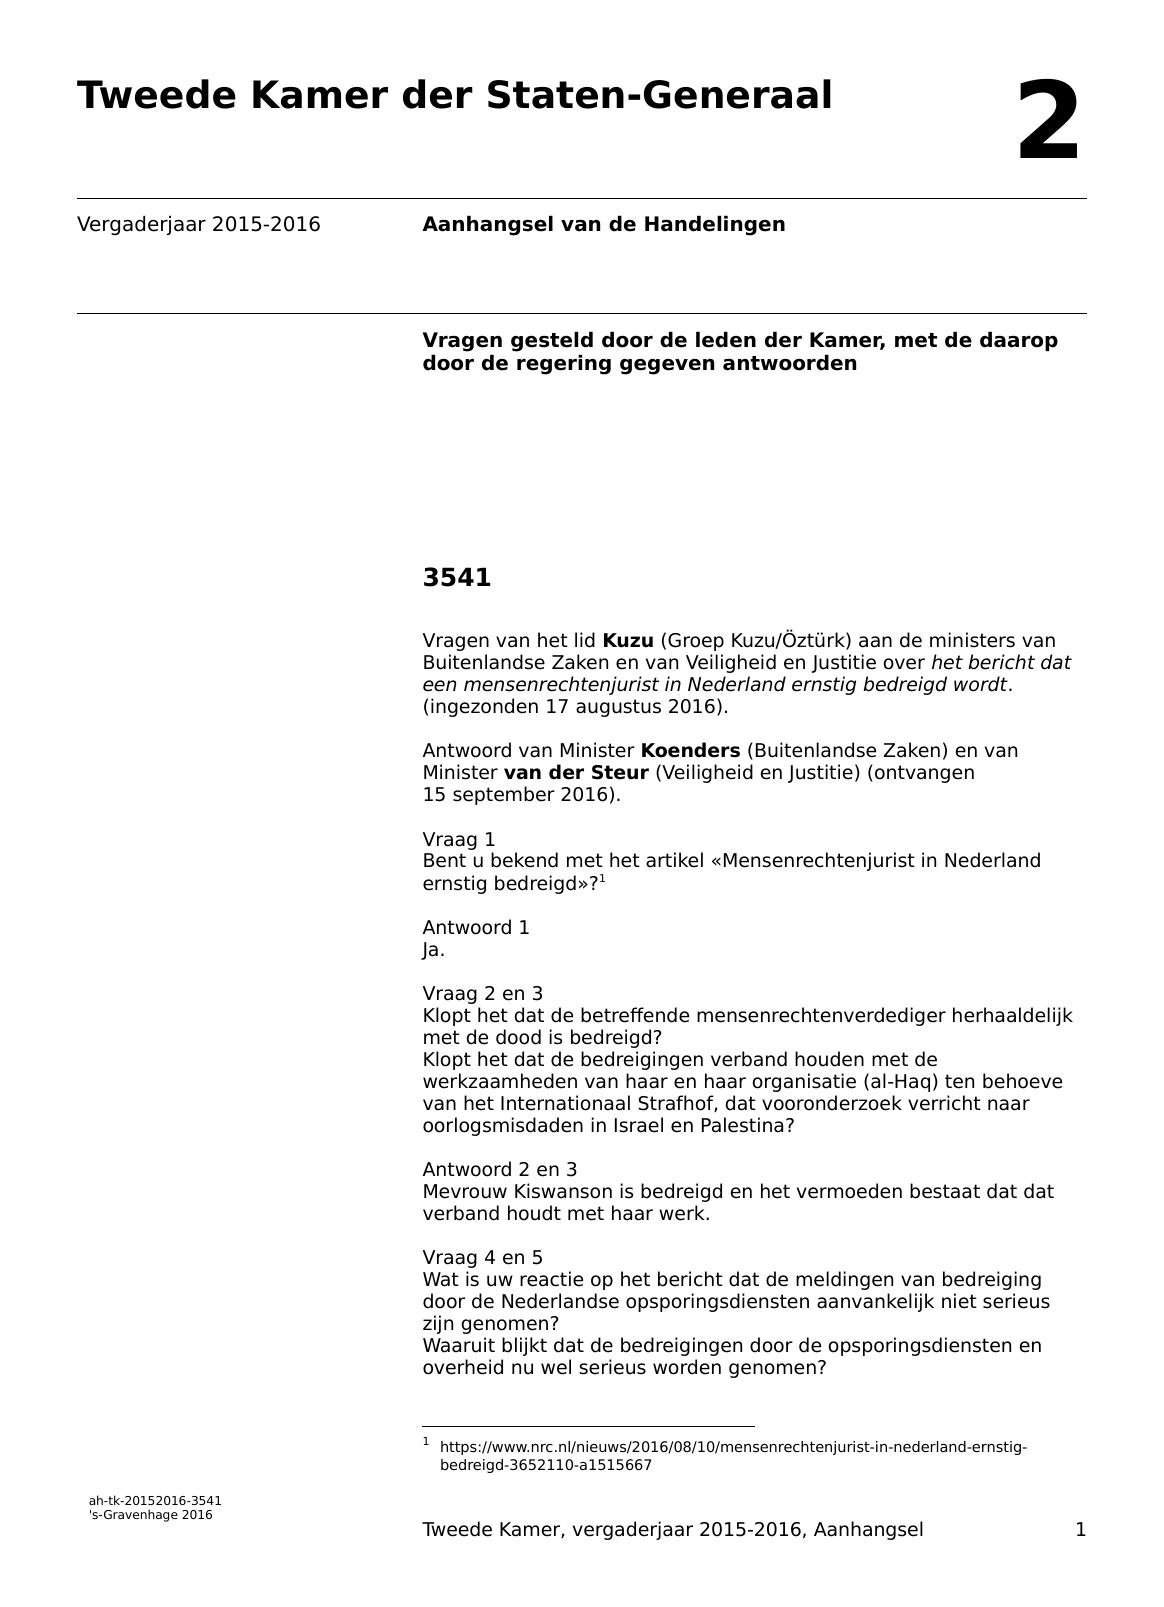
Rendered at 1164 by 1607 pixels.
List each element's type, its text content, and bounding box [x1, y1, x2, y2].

text Wat is uw reactie op het bericht dat de meldingen van bedreiging door de Nederlandse opsporingsdiensten aanvankelijk niet serieus zijn genomen? [422, 1269, 1087, 1335]
text Klopt het dat de betreffende mensenrechtenverdediger herhaaldelijk met de dood is bedreigd? [422, 1005, 1087, 1049]
text ah-tk-20152016-3541 [88, 1494, 323, 1508]
table_header Tweede Kamer der Staten-Generaal [77, 59, 886, 198]
text Antwoord van Minister Koenders (Buitenlandse Zaken) en van Minister van der Steur (Veiligheid en Justitie) (ontvangen 15 september 2016). [422, 740, 1087, 806]
text Vraag 4 en 5 [422, 1247, 1087, 1269]
text 's-Gravenhage 2016 [88, 1508, 323, 1522]
text Waaruit blijkt dat de bedreigingen door de opsporingsdiensten en overheid nu wel serieus worden genomen? [422, 1335, 1087, 1379]
text https://www.nrc.nl/nieuws/2016/08/10/mensenrechtenjurist-in-nederland-ernstig-bedreigd-3652110-a1515667 [422, 1435, 1087, 1474]
table_cell [77, 314, 422, 375]
text Vraag 1 [422, 828, 1087, 850]
table_header 2 [886, 59, 1087, 198]
text Antwoord 1 [422, 917, 1087, 938]
text Antwoord 2 en 3 [422, 1159, 1087, 1181]
table_cell Vragen gesteld door de leden der Kamer, met de daarop door de regering gegeven antwoorden [422, 314, 1087, 375]
text Klopt het dat de bedreigingen verband houden met de werkzaamheden van haar en haar organisatie (al-Haq) ten behoeve van het Internationaal Strafhof, dat vooronderzoek verricht naar oorlogsmisdaden in Israel en Palestina? [422, 1049, 1087, 1137]
text Vragen van het lid Kuzu (Groep Kuzu/Öztürk) aan de ministers van Buitenlandse Zaken en van Veiligheid en Justitie over het bericht dat een mensenrechtenjurist in Nederland ernstig bedreigd wordt. (ingezonden 17 augustus 2016). [422, 630, 1087, 718]
text Bent u bekend met het artikel «Mensenrechtenjurist in Nederland ernstig bedreigd»? [422, 850, 1087, 894]
text Mevrouw Kiswanson is bedreigd en het vermoeden bestaat dat dat verband houdt met haar werk. [422, 1181, 1087, 1225]
text 3541 [422, 563, 1087, 592]
text Vraag 2 en 3 [422, 983, 1087, 1005]
text Ja. [422, 938, 1087, 961]
table_cell Aanhangsel van de Handelingen [422, 199, 1087, 313]
table_cell Vergaderjaar 2015-2016 [77, 199, 422, 313]
